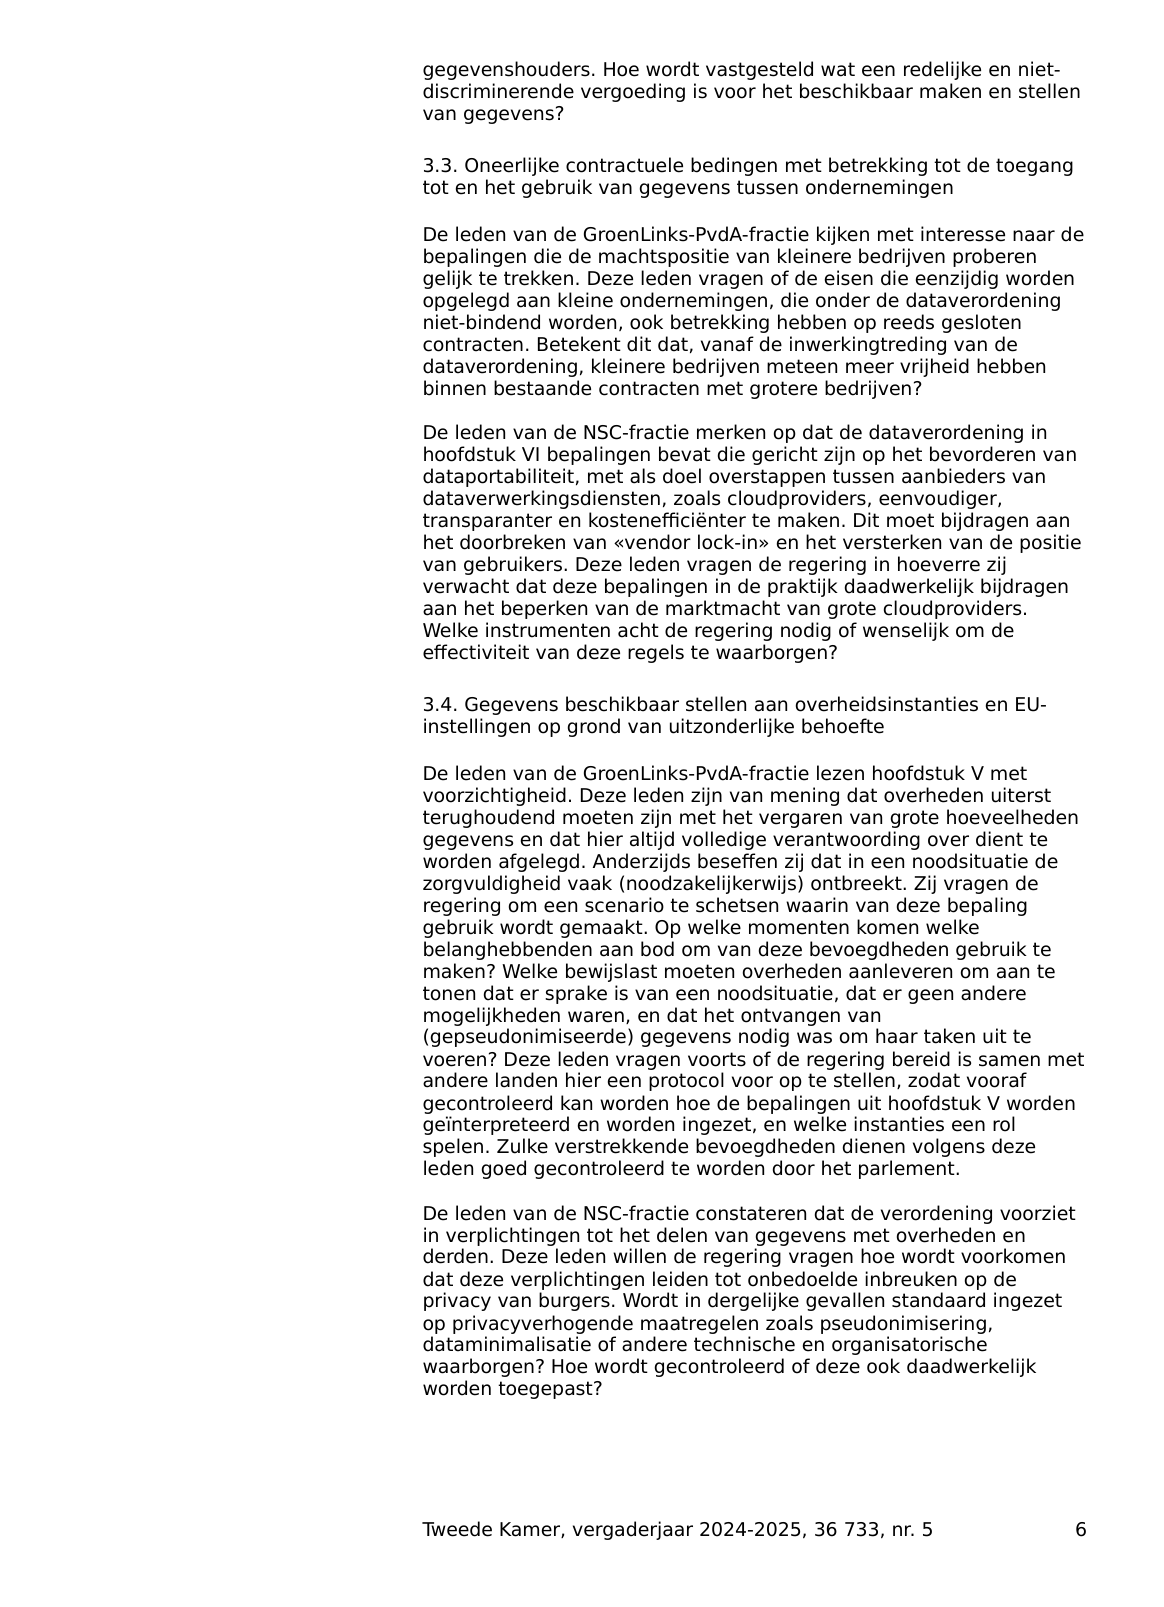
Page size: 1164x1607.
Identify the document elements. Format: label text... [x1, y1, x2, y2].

text De leden van de NSC-fractie merken op dat de dataverordening in hoofdstuk VI bepalingen bevat die gericht zijn op het bevorderen van dataportabiliteit, met als doel overstappen tussen aanbieders van dataverwerkingsdiensten, zoals cloudproviders, eenvoudiger, transparanter en kostenefficiënter te maken. Dit moet bijdragen aan het doorbreken van «vendor lock-in» en het versterken van de positie van gebruikers. Deze leden vragen de regering in hoeverre zij verwacht dat deze bepalingen in de praktijk daadwerkelijk bijdragen aan het beperken van de marktmacht van grote cloudproviders. Welke instrumenten acht de regering nodig of wenselijk om de effectiviteit van deze regels te waarborgen? [422, 422, 1087, 664]
subtitle 3.4. Gegevens beschikbaar stellen aan overheidsinstanties en EU-instellingen op grond van uitzonderlijke behoefte [422, 694, 1087, 738]
text De leden van de NSC-fractie constateren dat de verordening voorziet in verplichtingen tot het delen van gegevens met overheden en derden. Deze leden willen de regering vragen hoe wordt voorkomen dat deze verplichtingen leiden tot onbedoelde inbreuken op de privacy van burgers. Wordt in dergelijke gevallen standaard ingezet op privacyverhogende maatregelen zoals pseudonimisering, dataminimalisatie of andere technische en organisatorische waarborgen? Hoe wordt gecontroleerd of deze ook daadwerkelijk worden toegepast? [422, 1202, 1087, 1400]
subtitle 3.3. Oneerlijke contractuele bedingen met betrekking tot de toegang tot en het gebruik van gegevens tussen ondernemingen [422, 155, 1087, 199]
text De leden van de GroenLinks-PvdA-fractie lezen hoofdstuk V met voorzichtigheid. Deze leden zijn van mening dat overheden uiterst terughoudend moeten zijn met het vergaren van grote hoeveelheden gegevens en dat hier altijd volledige verantwoording over dient te worden afgelegd. Anderzijds beseffen zij dat in een noodsituatie de zorgvuldigheid vaak (noodzakelijkerwijs) ontbreekt. Zij vragen de regering om een scenario te schetsen waarin van deze bepaling gebruik wordt gemaakt. Op welke momenten komen welke belanghebbenden aan bod om van deze bevoegdheden gebruik te maken? Welke bewijslast moeten overheden aanleveren om aan te tonen dat er sprake is van een noodsituatie, dat er geen andere mogelijkheden waren, en dat het ontvangen van (gepseudonimiseerde) gegevens nodig was om haar taken uit te voeren? Deze leden vragen voorts of de regering bereid is samen met andere landen hier een protocol voor op te stellen, zodat vooraf gecontroleerd kan worden hoe de bepalingen uit hoofdstuk V worden geïnterpreteerd en worden ingezet, en welke instanties een rol spelen. Zulke verstrekkende bevoegdheden dienen volgens deze leden goed gecontroleerd te worden door het parlement. [422, 763, 1087, 1180]
text gegevenshouders. Hoe wordt vastgesteld wat een redelijke en niet-discriminerende vergoeding is voor het beschikbaar maken en stellen van gegevens? [422, 59, 1087, 125]
text De leden van de GroenLinks-PvdA-fractie kijken met interesse naar de bepalingen die de machtspositie van kleinere bedrijven proberen gelijk te trekken. Deze leden vragen of de eisen die eenzijdig worden opgelegd aan kleine ondernemingen, die onder de dataverordening niet-bindend worden, ook betrekking hebben op reeds gesloten contracten. Betekent dit dat, vanaf de inwerkingtreding van de dataverordening, kleinere bedrijven meteen meer vrijheid hebben binnen bestaande contracten met grotere bedrijven? [422, 224, 1087, 400]
